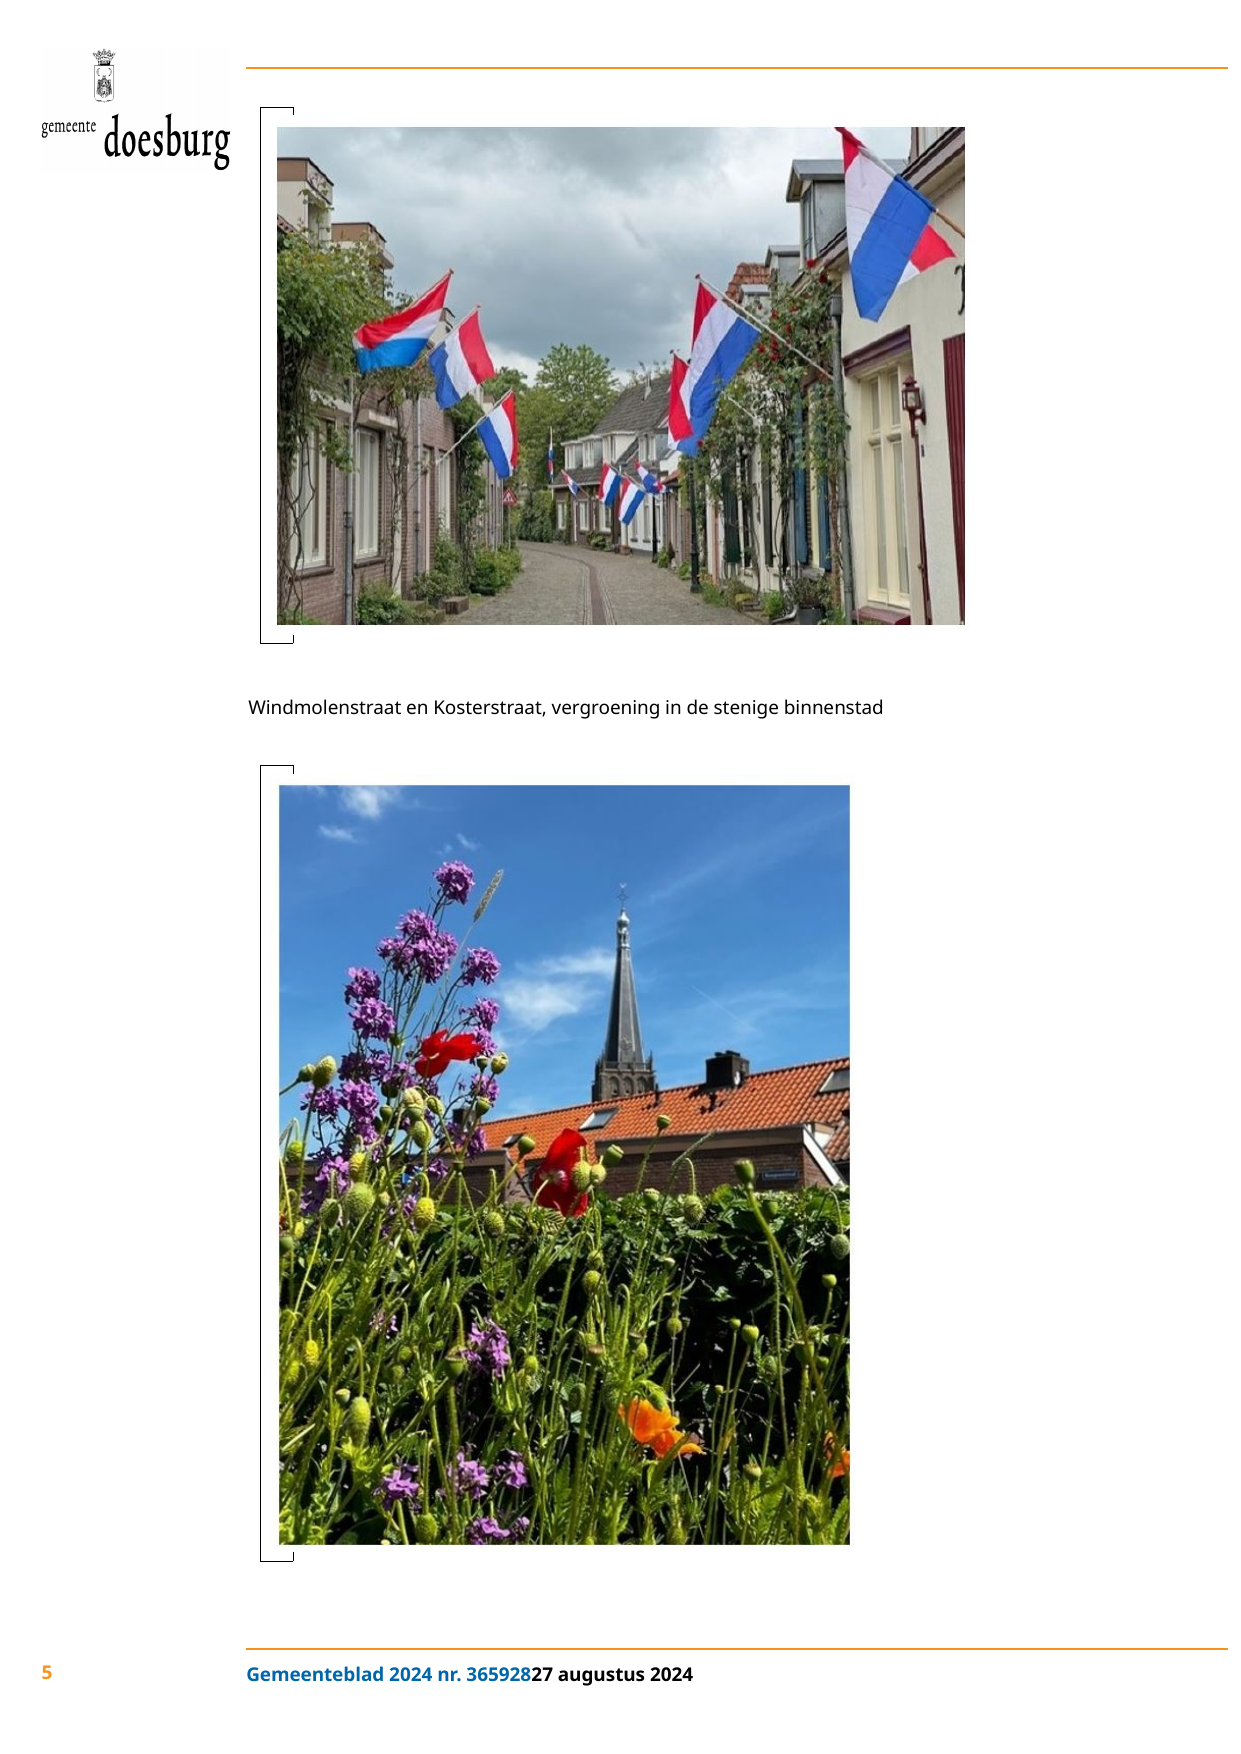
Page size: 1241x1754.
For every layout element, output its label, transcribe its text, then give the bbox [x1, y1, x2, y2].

picture [268, 774, 860, 1552]
picture [268, 115, 978, 635]
picture [41, 47, 231, 172]
text Windmolenstraat en Kosterstraat, vergroening in de stenige binnenstad [248, 694, 1152, 720]
